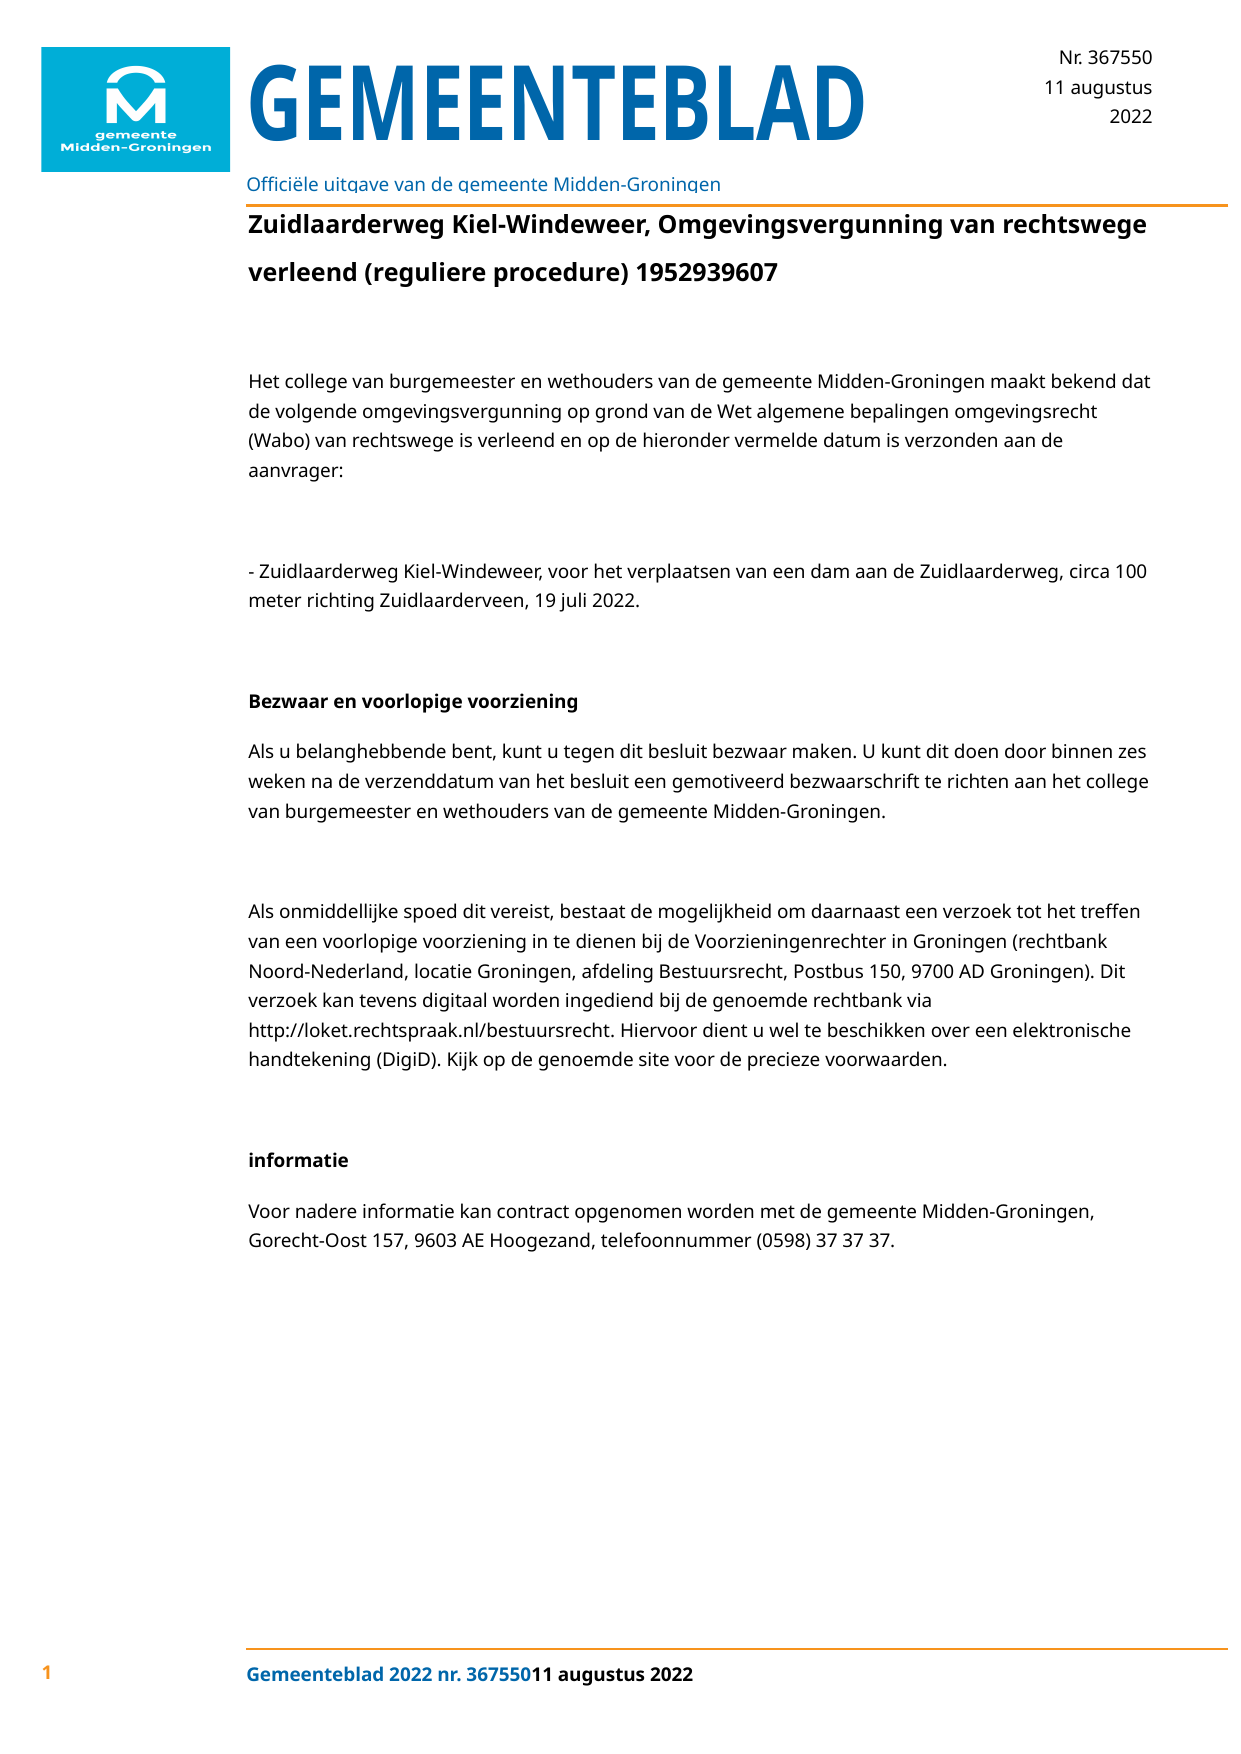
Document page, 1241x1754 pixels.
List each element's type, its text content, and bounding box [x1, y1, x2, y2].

text Voor nadere informatie kan contract opgenomen worden met de gemeente Midden-Groningen, Gorecht-Oost 157, 9603 AE Hoogezand, telefoonnummer (0598) 37 37 37. [248, 1198, 1152, 1253]
picture [108, 66, 164, 82]
text Bezwaar en voorlopige voorziening [248, 688, 1152, 714]
text Als onmiddellijke spoed dit vereist, bestaat de mogelijkheid om daarnaast een verzoek tot het treffen van een voorlopige voorziening in te dienen bij de Voorzieningenrechter in Groningen (rechtbank Noord-Nederland, locatie Groningen, afdeling Bestuursrecht, Postbus 150, 9700 AD Groningen). Dit verzoek kan tevens digitaal worden ingediend bij de genoemde rechtbank via http://loket.rechtspraak.nl/bestuursrecht. Hiervoor dient u wel te beschikken over een elektronische handtekening (DigiD). Kijk op de genoemde site voor de precieze voorwaarden. [248, 899, 1152, 1072]
picture [184, 146, 190, 153]
text - Zuidlaarderweg Kiel-Windeweer, voor het verplaatsen van een dam aan de Zuidlaarderweg, circa 100 meter richting Zuidlaarderveen, 19 juli 2022. [248, 558, 1152, 613]
text Zuidlaarderweg Kiel-Windeweer, Omgevingsvergunning van rechtswege verleend (reguliere procedure) 1952939607 [248, 207, 1152, 288]
picture [107, 89, 165, 122]
text Als u belanghebbende bent, kunt u tegen dit besluit bezwaar maken. U kunt dit doen door binnen zes weken na de verzenddatum van het besluit een gemotiveerd bezwaarschrift te richten aan het college van burgemeester en wethouders van de gemeente Midden-Groningen. [248, 739, 1152, 824]
text Het college van burgemeester en wethouders van de gemeente Midden-Groningen maakt bekend dat de volgende omgevingsvergunning op grond van de Wet algemene bepalingen omgevingsrecht (Wabo) van rechtswege is verleend en op de hieronder vermelde datum is verzonden aan de aanvrager: [248, 368, 1152, 483]
text informatie [248, 1147, 1152, 1173]
